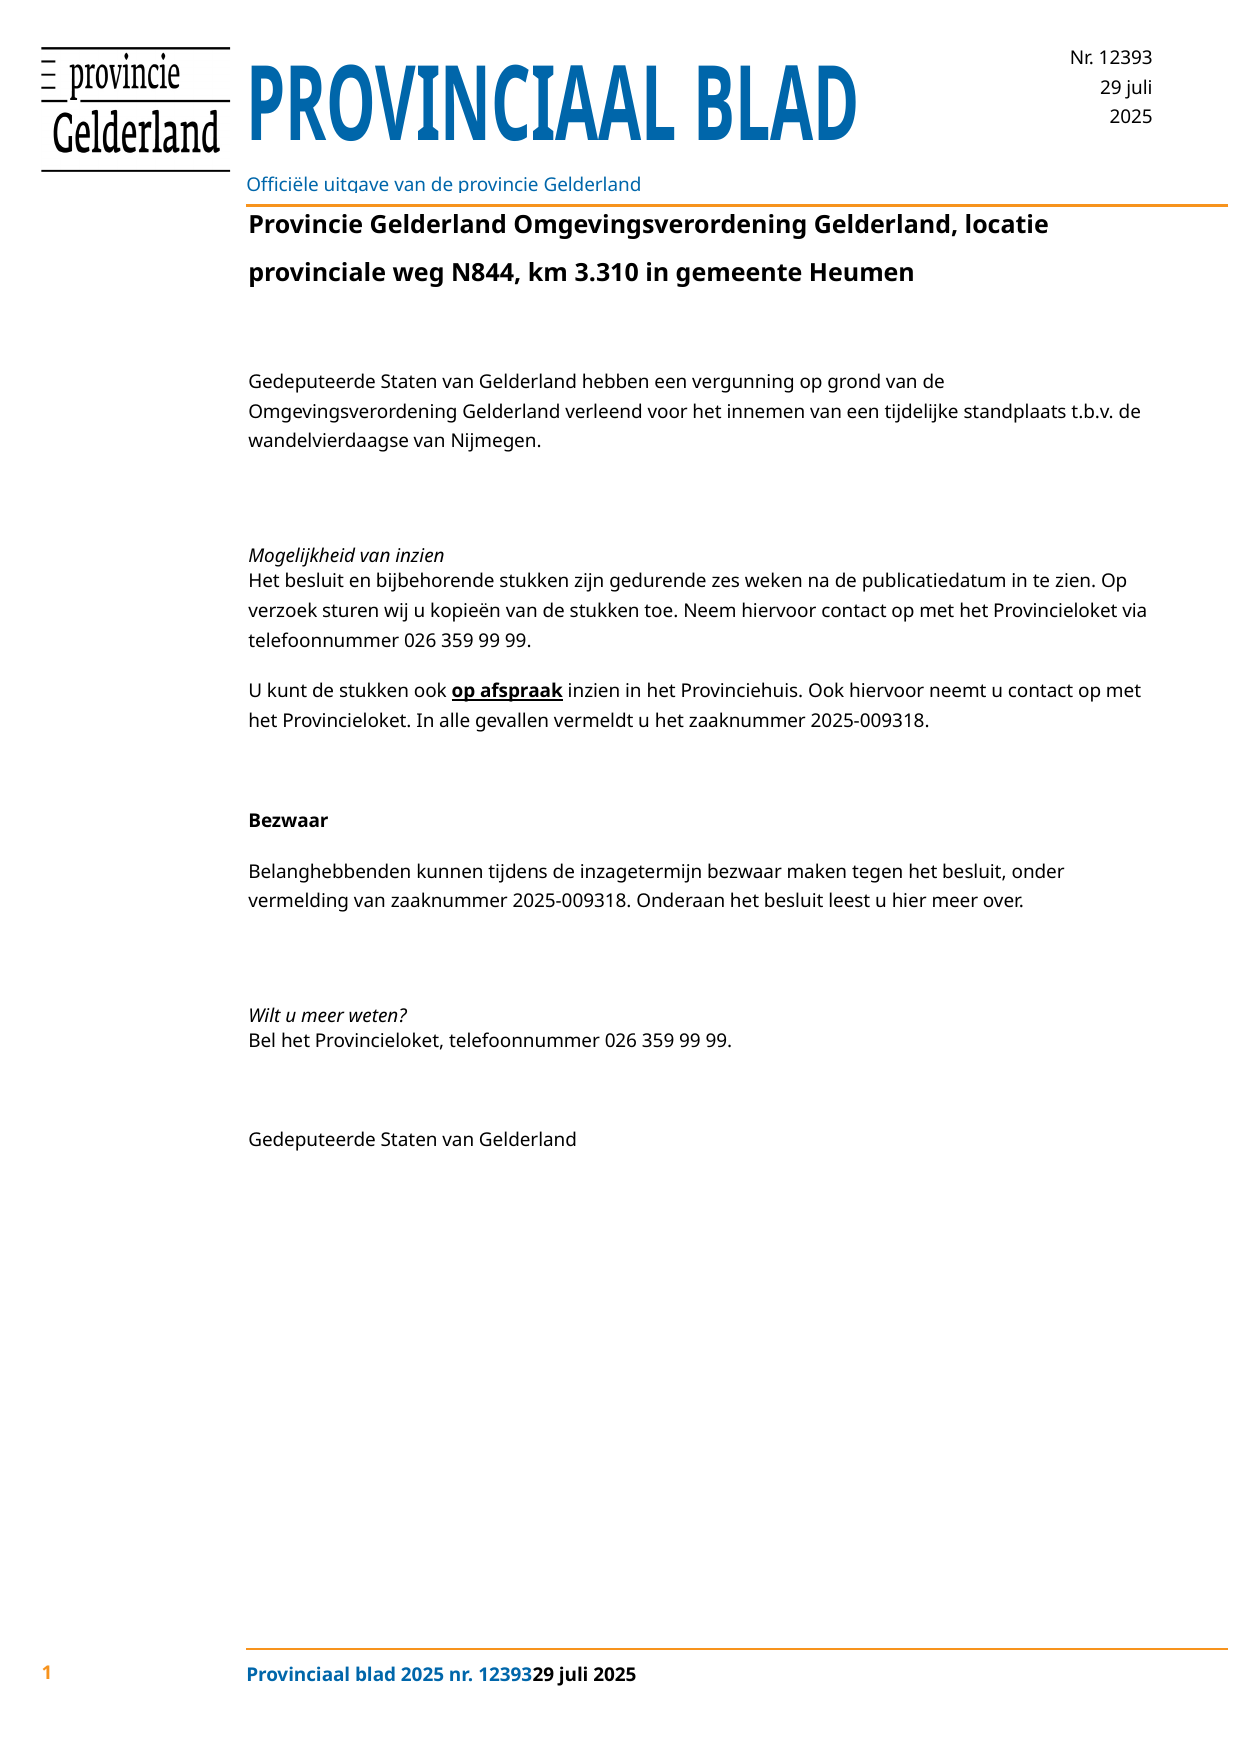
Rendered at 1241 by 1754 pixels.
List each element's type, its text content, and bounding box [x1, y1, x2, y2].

text Gedeputeerde Staten van Gelderland [248, 1126, 1152, 1152]
text Provincie Gelderland Omgevingsverordening Gelderland, locatie provinciale weg N844, km 3.310 in gemeente Heumen [248, 207, 1152, 288]
text Mogelijkheid van inzien [248, 542, 1152, 568]
text Belanghebbenden kunnen tijdens de inzagetermijn bezwaar maken tegen het besluit, onder vermelding van zaaknummer 2025-009318. Onderaan het besluit leest u hier meer over. [248, 858, 1152, 913]
text U kunt de stukken ook op afspraak inzien in het Provinciehuis. Ook hiervoor neemt u contact op met het Provincieloket. In alle gevallen vermeldt u het zaaknummer 2025-009318. [248, 677, 1152, 732]
text Gedeputeerde Staten van Gelderland hebben een vergunning op grond van de Omgevingsverordening Gelderland verleend voor het innemen van een tijdelijke standplaats t.b.v. de wandelvierdaagse van Nijmegen. [248, 368, 1152, 453]
text Het besluit en bijbehorende stukken zijn gedurende zes weken na de publicatiedatum in te zien. Op verzoek sturen wij u kopieën van de stukken toe. Neem hiervoor contact op met het Provincieloket via telefoonnummer 026 359 99 99. [248, 568, 1152, 652]
text Bel het Provincieloket, telefoonnummer 026 359 99 99. [248, 1028, 1152, 1053]
picture [41, 47, 231, 172]
text Wilt u meer weten? [248, 1002, 1152, 1028]
text Bezwaar [248, 808, 1152, 833]
